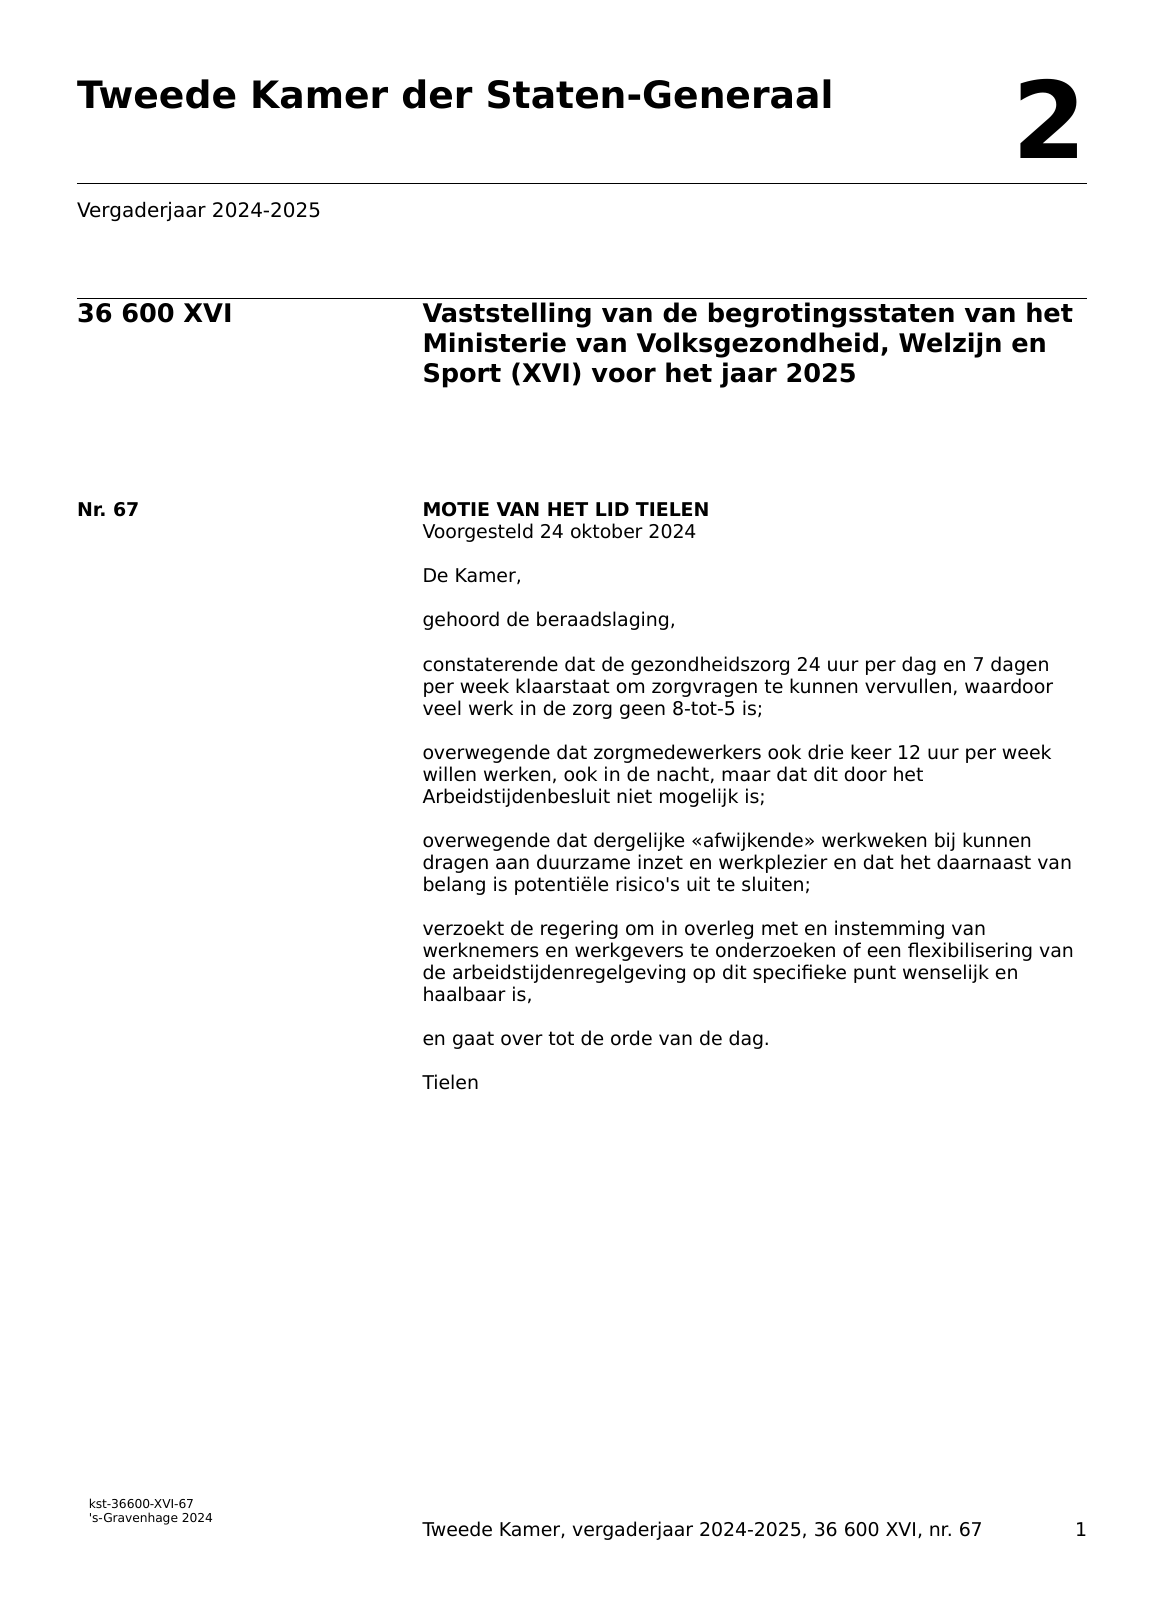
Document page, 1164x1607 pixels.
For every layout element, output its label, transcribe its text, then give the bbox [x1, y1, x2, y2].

text constaterende dat de gezondheidszorg 24 uur per dag en 7 dagen per week klaarstaat om zorgvragen te kunnen vervullen, waardoor veel werk in de zorg geen 8-tot-5 is; [422, 653, 1087, 719]
text en gaat over tot de orde van de dag. [422, 1028, 1087, 1050]
text Tielen [422, 1072, 1087, 1094]
text verzoekt de regering om in overleg met en instemming van werknemers en werkgevers te onderzoeken of een flexibilisering van de arbeidstijdenregelgeving op dit specifieke punt wenselijk en haalbaar is, [422, 918, 1087, 1006]
text 's-Gravenhage 2024 [88, 1511, 323, 1525]
text Voorgesteld 24 oktober 2024 [422, 521, 1087, 543]
text De Kamer, [422, 565, 1087, 587]
text gehoord de beraadslaging, [422, 609, 1087, 631]
text overwegende dat zorgmedewerkers ook drie keer 12 uur per week willen werken, ook in de nacht, maar dat dit door het Arbeidstijdenbesluit niet mogelijk is; [422, 742, 1087, 808]
table_cell Vergaderjaar 2024-2025 [77, 184, 1087, 298]
subtitle 36 600 XVI Vaststelling van de begrotingsstaten van het Ministerie van Volksgezondheid, Welzijn en Sport (XVI) voor het jaar 2025 [77, 299, 1087, 388]
subtitle Nr. 67 MOTIE VAN HET LID TIELEN [77, 499, 1087, 521]
text overwegende dat dergelijke «afwijkende» werkweken bij kunnen dragen aan duurzame inzet en werkplezier en dat het daarnaast van belang is potentiële risico's uit te sluiten; [422, 830, 1087, 896]
text kst-36600-XVI-67 [88, 1497, 323, 1511]
table_header Tweede Kamer der Staten-Generaal [77, 59, 886, 183]
table_header 2 [886, 59, 1087, 183]
